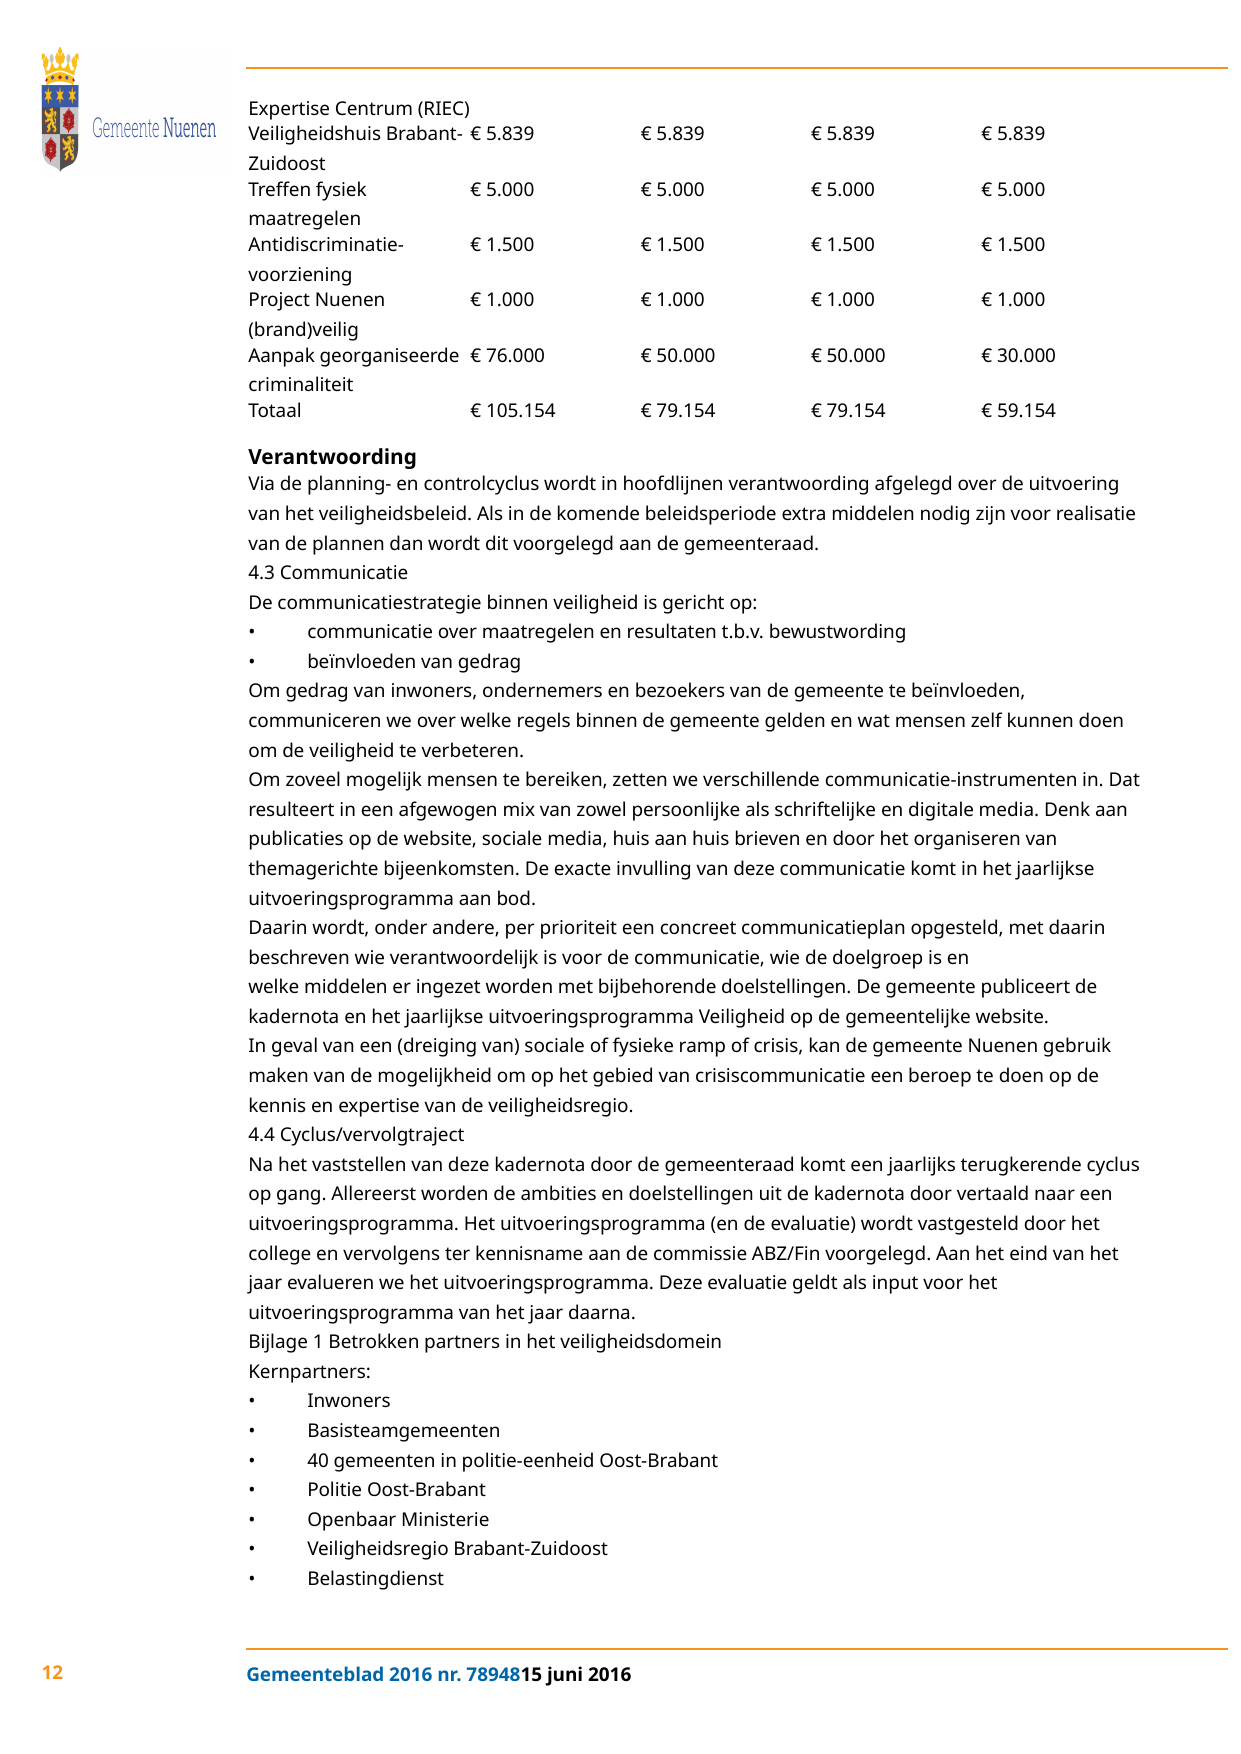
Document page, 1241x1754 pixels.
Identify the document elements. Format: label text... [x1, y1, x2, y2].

text In geval van een (dreiging van) sociale of fysieke ramp of crisis, kan de gemeente Nuenen gebruik maken van de mogelijkheid om op het gebied van crisiscommunicatie een beroep te doen op de kennis en expertise van de veiligheidsregio. [248, 1033, 1152, 1117]
table_cell € 1.500 [641, 231, 811, 286]
table_cell € 105.154 [470, 397, 641, 423]
text Om zoveel mogelijk mensen te bereiken, zetten we verschillende communicatie-instrumenten in. Dat resulteert in een afgewogen mix van zowel persoonlijke als schriftelijke en digitale media. Denk aan publicaties op de website, sociale media, huis aan huis brieven en door het organiseren van themagerichte bijeenkomsten. De exacte invulling van deze communicatie komt in het jaarlijkse uitvoeringsprogramma aan bod. [248, 766, 1152, 910]
list Politie Oost-Brabant [248, 1476, 1152, 1502]
table_cell € 5.839 [641, 121, 811, 176]
text Via de planning- en controlcyclus wordt in hoofdlijnen verantwoording afgelegd over de uitvoering van het veiligheidsbeleid. Als in de komende beleidsperiode extra middelen nodig zijn voor realisatie van de plannen dan wordt dit voorgelegd aan de gemeenteraad. [248, 471, 1152, 555]
text 4.4 Cyclus/vervolgtraject [248, 1121, 1152, 1147]
table_cell € 5.839 [470, 121, 641, 176]
list Veiligheidsregio Brabant-Zuidoost [248, 1536, 1152, 1561]
table_cell € 1.000 [981, 286, 1152, 342]
list beïnvloeden van gedrag [248, 648, 1152, 674]
table_cell € 59.154 [981, 397, 1152, 423]
text De communicatiestrategie binnen veiligheid is gericht op: [248, 589, 1152, 614]
table_cell [811, 95, 981, 121]
table_cell € 50.000 [811, 342, 981, 397]
table_cell [641, 95, 811, 121]
table_cell € 1.500 [811, 231, 981, 286]
table_cell € 30.000 [981, 342, 1152, 397]
table_cell [981, 95, 1152, 121]
table_cell € 5.000 [470, 176, 641, 231]
list Inwoners [248, 1388, 1152, 1413]
table_cell € 5.000 [981, 176, 1152, 231]
text 4.3 Communicatie [248, 559, 1152, 585]
table_cell € 1.000 [641, 286, 811, 342]
list Belastingdienst [248, 1565, 1152, 1591]
table_cell € 5.000 [811, 176, 981, 231]
table_cell € 1.500 [470, 231, 641, 286]
text Daarin wordt, onder andere, per prioriteit een concreet communicatieplan opgesteld, met daarin beschreven wie verantwoordelijk is voor de communicatie, wie de doelgroep is en [248, 914, 1152, 969]
text Kernpartners: [248, 1358, 1152, 1384]
table_cell Totaal [248, 397, 470, 423]
text Om gedrag van inwoners, ondernemers en bezoekers van de gemeente te beïnvloeden, communiceren we over welke regels binnen de gemeente gelden en wat mensen zelf kunnen doen om de veiligheid te verbeteren. [248, 678, 1152, 762]
table_cell Project Nuenen (brand)veilig [248, 286, 470, 342]
table_cell € 5.000 [641, 176, 811, 231]
text Na het vaststellen van deze kadernota door de gemeenteraad komt een jaarlijks terugkerende cyclus op gang. Allereerst worden de ambities en doelstellingen uit de kadernota door vertaald naar een uitvoeringsprogramma. Het uitvoeringsprogramma (en de evaluatie) wordt vastgesteld door het college en vervolgens ter kennisname aan de commissie ABZ/Fin voorgelegd. Aan het eind van het jaar evalueren we het uitvoeringsprogramma. Deze evaluatie geldt als input voor het uitvoeringsprogramma van het jaar daarna. [248, 1151, 1152, 1324]
list communicatie over maatregelen en resultaten t.b.v. bewustwording [248, 618, 1152, 644]
table_cell € 1.000 [470, 286, 641, 342]
table_cell [470, 95, 641, 121]
table_cell Treffen fysiek maatregelen [248, 176, 470, 231]
table_cell Veiligheidshuis Brabant-Zuidoost [248, 121, 470, 176]
text Bijlage 1 Betrokken partners in het veiligheidsdomein [248, 1328, 1152, 1354]
table_cell € 5.839 [811, 121, 981, 176]
text welke middelen er ingezet worden met bijbehorende doelstellingen. De gemeente publiceert de kadernota en het jaarlijkse uitvoeringsprogramma Veiligheid op de gemeentelijke website. [248, 973, 1152, 1029]
table_cell € 76.000 [470, 342, 641, 397]
table_cell Expertise Centrum (RIEC) [248, 95, 470, 121]
table_cell Antidiscriminatie-voorziening [248, 231, 470, 286]
table_cell € 1.500 [981, 231, 1152, 286]
table_cell € 5.839 [981, 121, 1152, 176]
text Verantwoording [248, 442, 1152, 471]
table_cell € 79.154 [641, 397, 811, 423]
table_cell Aanpak georganiseerde criminaliteit [248, 342, 470, 397]
table_cell € 79.154 [811, 397, 981, 423]
list Openbaar Ministerie [248, 1506, 1152, 1532]
table_cell € 50.000 [641, 342, 811, 397]
table_cell € 1.000 [811, 286, 981, 342]
list 40 gemeenten in politie-eenheid Oost-Brabant [248, 1447, 1152, 1472]
list Basisteamgemeenten [248, 1417, 1152, 1443]
picture [41, 47, 231, 172]
